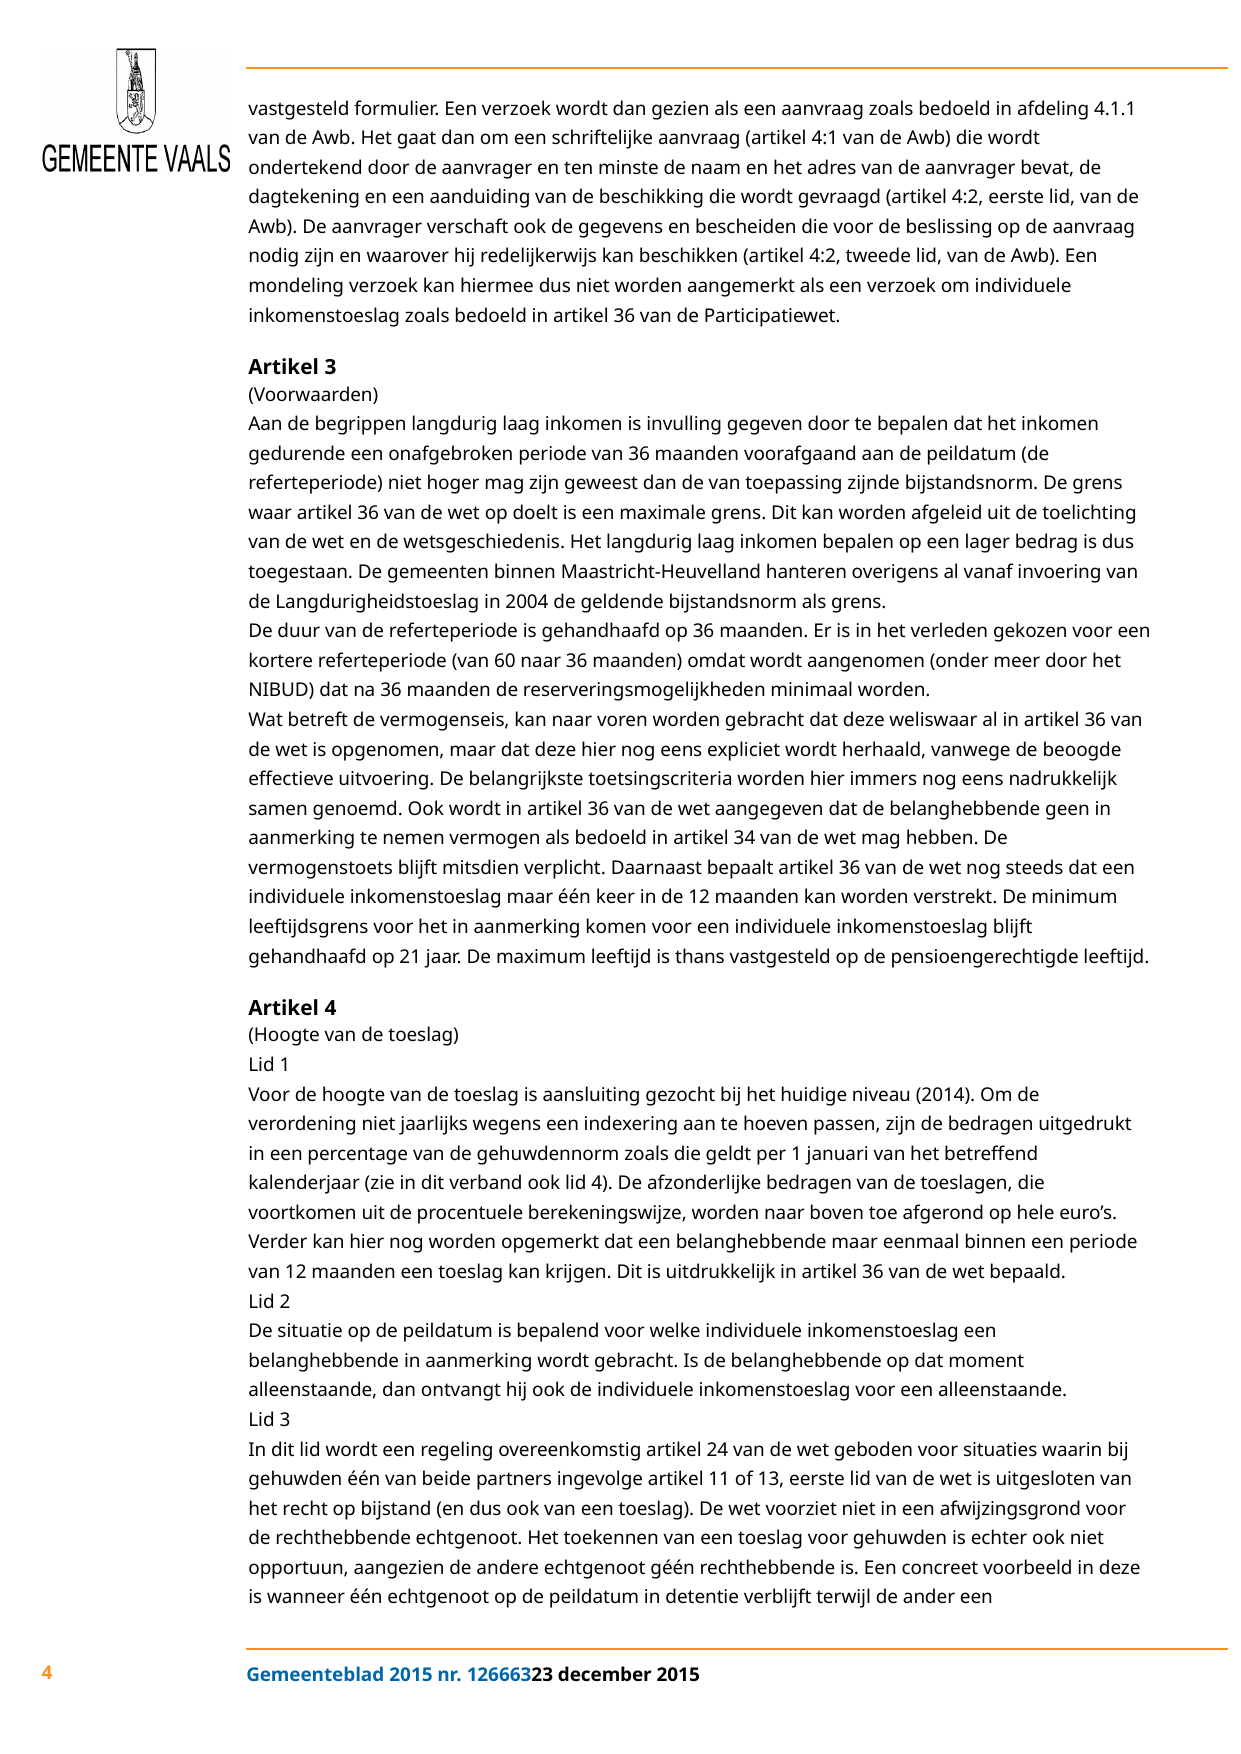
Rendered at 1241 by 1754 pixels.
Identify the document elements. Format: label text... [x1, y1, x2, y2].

text Wat betreft de vermogenseis, kan naar voren worden gebracht dat deze weliswaar al in artikel 36 van de wet is opgenomen, maar dat deze hier nog eens expliciet wordt herhaald, vanwege de beoogde effectieve uitvoering. De belangrijkste toetsingscriteria worden hier immers nog eens nadrukkelijk samen genoemd. Ook wordt in artikel 36 van de wet aangegeven dat de belanghebbende geen in aanmerking te nemen vermogen als bedoeld in artikel 34 van de wet mag hebben. De vermogenstoets blijft mitsdien verplicht. Daarnaast bepaalt artikel 36 van de wet nog steeds dat een individuele inkomenstoeslag maar één keer in de 12 maanden kan worden verstrekt. De minimum leeftijdsgrens voor het in aanmerking komen voor een individuele inkomenstoeslag blijft gehandhaafd op 21 jaar. De maximum leeftijd is thans vastgesteld op de pensioengerechtigde leeftijd. [248, 706, 1152, 968]
text vastgesteld formulier. Een verzoek wordt dan gezien als een aanvraag zoals bedoeld in afdeling 4.1.1 van de Awb. Het gaat dan om een schriftelijke aanvraag (artikel 4:1 van de Awb) die wordt ondertekend door de aanvrager en ten minste de naam en het adres van de aanvrager bevat, de dagtekening en een aanduiding van de beschikking die wordt gevraagd (artikel 4:2, eerste lid, van de Awb). De aanvrager verschaft ook de gegevens en bescheiden die voor de beslissing op de aanvraag nodig zijn en waarover hij redelijkerwijs kan beschikken (artikel 4:2, tweede lid, van de Awb). Een mondeling verzoek kan hiermee dus niet worden aangemerkt als een verzoek om individuele inkomenstoeslag zoals bedoeld in artikel 36 van de Participatiewet. [248, 95, 1152, 328]
text De situatie op de peildatum is bepalend voor welke individuele inkomenstoeslag een belanghebbende in aanmerking wordt gebracht. Is de belanghebbende op dat moment alleenstaande, dan ontvangt hij ook de individuele inkomenstoeslag voor een alleenstaande. [248, 1317, 1152, 1402]
text Lid 3 [248, 1406, 1152, 1432]
text Voor de hoogte van de toeslag is aansluiting gezocht bij het huidige niveau (2014). Om de verordening niet jaarlijks wegens een indexering aan te hoeven passen, zijn de bedragen uitgedrukt in een percentage van de gehuwdennorm zoals die geldt per 1 januari van het betreffend kalenderjaar (zie in dit verband ook lid 4). De afzonderlijke bedragen van de toeslagen, die voortkomen uit de procentuele berekeningswijze, worden naar boven toe afgerond op hele euro’s. [248, 1081, 1152, 1225]
text Aan de begrippen langdurig laag inkomen is invulling gegeven door te bepalen dat het inkomen gedurende een onafgebroken periode van 36 maanden voorafgaand aan de peildatum (de referteperiode) niet hoger mag zijn geweest dan de van toepassing zijnde bijstandsnorm. De grens waar artikel 36 van de wet op doelt is een maximale grens. Dit kan worden afgeleid uit de toelichting van de wet en de wetsgeschiedenis. Het langdurig laag inkomen bepalen op een lager bedrag is dus toegestaan. De gemeenten binnen Maastricht-Heuvelland hanteren overigens al vanaf invoering van de Langdurigheidstoeslag in 2004 de geldende bijstandsnorm als grens. [248, 410, 1152, 613]
text Lid 1 [248, 1051, 1152, 1077]
text De duur van de referteperiode is gehandhaafd op 36 maanden. Er is in het verleden gekozen voor een kortere referteperiode (van 60 naar 36 maanden) omdat wordt aangenomen (onder meer door het NIBUD) dat na 36 maanden de reserveringsmogelijkheden minimaal worden. [248, 617, 1152, 702]
text In dit lid wordt een regeling overeenkomstig artikel 24 van de wet geboden voor situaties waarin bij gehuwden één van beide partners ingevolge artikel 11 of 13, eerste lid van de wet is uitgesloten van het recht op bijstand (en dus ook van een toeslag). De wet voorziet niet in een afwijzingsgrond voor de rechthebbende echtgenoot. Het toekennen van een toeslag voor gehuwden is echter ook niet opportuun, aangezien de andere echtgenoot géén rechthebbende is. Een concreet voorbeeld in deze is wanneer één echtgenoot op de peildatum in detentie verblijft terwijl de ander een [248, 1436, 1152, 1609]
text (Hoogte van de toeslag) [248, 1022, 1152, 1047]
text Lid 2 [248, 1288, 1152, 1314]
text Artikel 4 [248, 993, 1152, 1022]
text (Voorwaarden) [248, 381, 1152, 406]
text Verder kan hier nog worden opgemerkt dat een belanghebbende maar eenmaal binnen een periode van 12 maanden een toeslag kan krijgen. Dit is uitdrukkelijk in artikel 36 van de wet bepaald. [248, 1229, 1152, 1284]
picture [41, 47, 231, 172]
text Artikel 3 [248, 352, 1152, 381]
